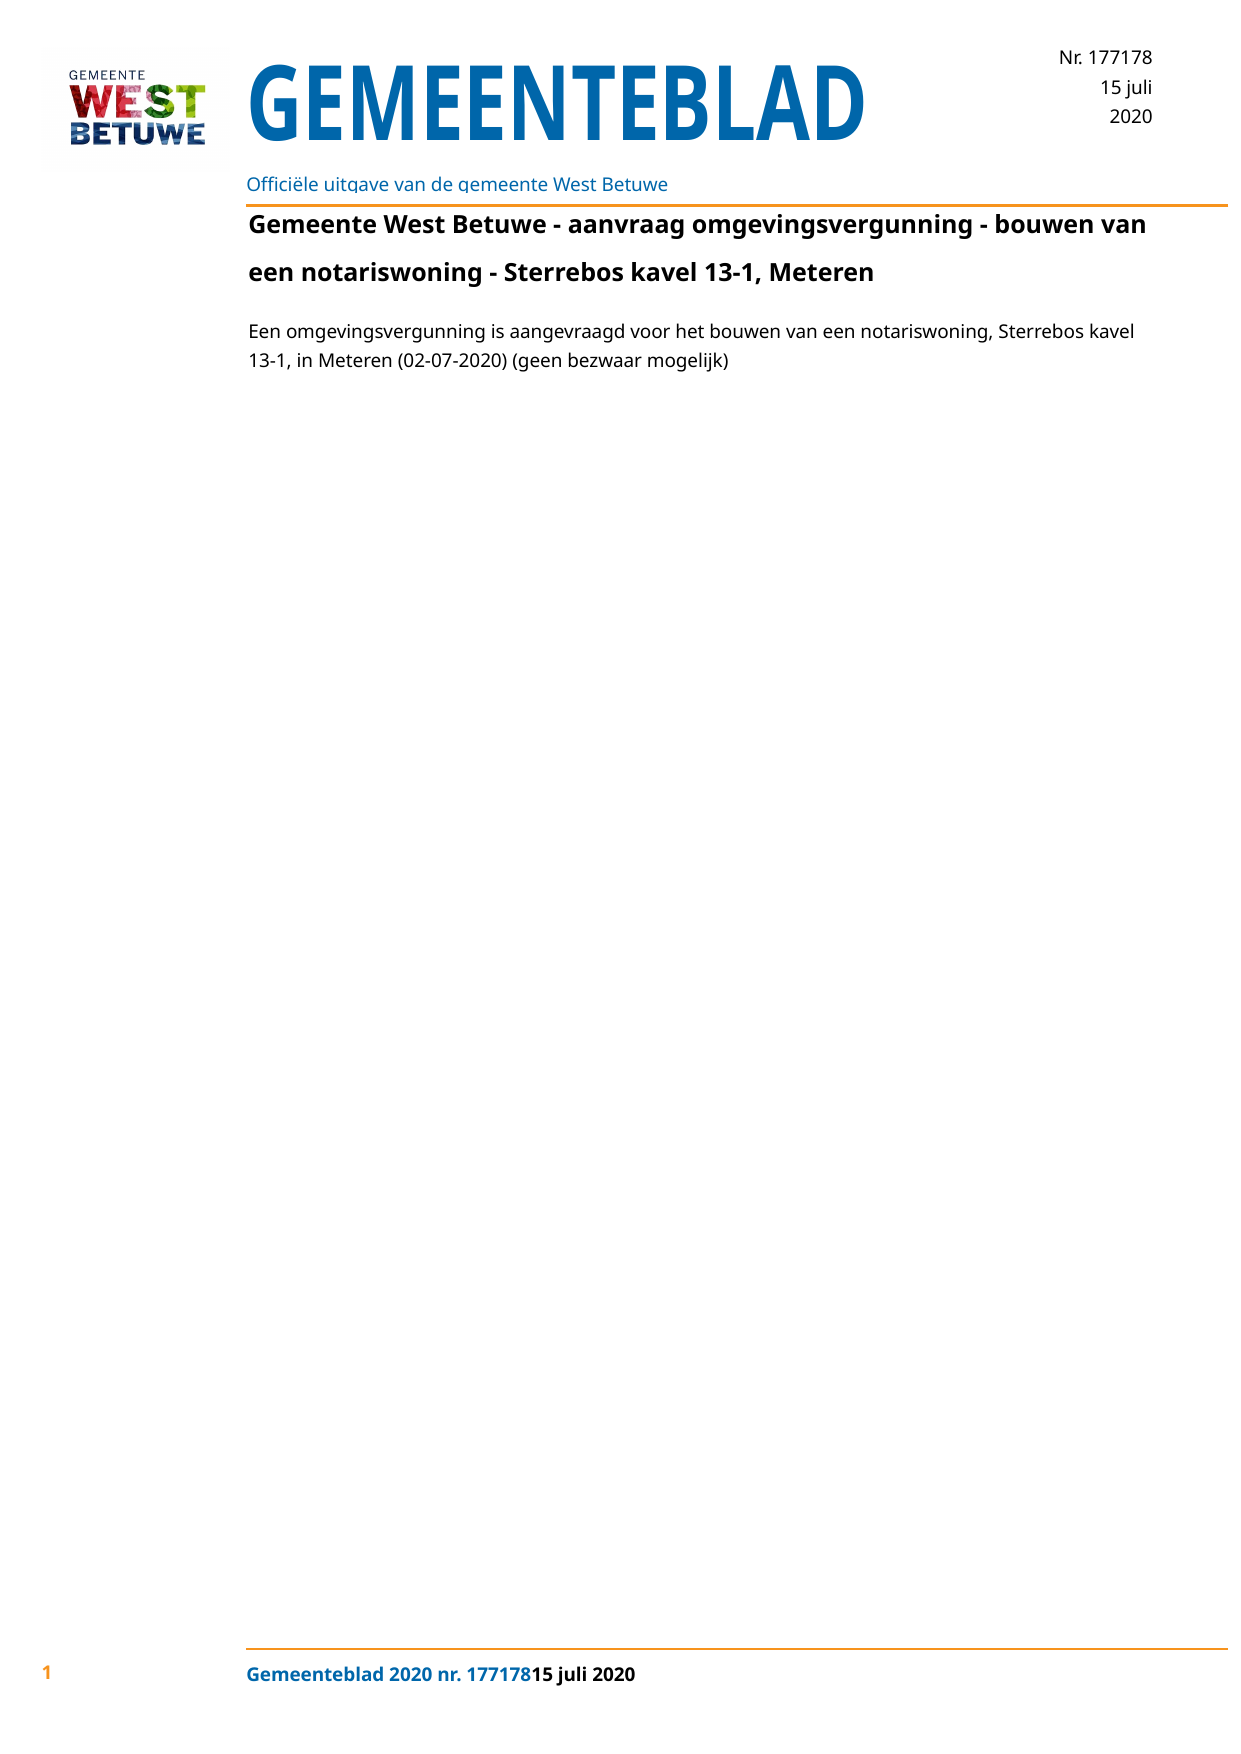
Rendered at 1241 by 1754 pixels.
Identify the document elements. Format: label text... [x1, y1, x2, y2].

picture [41, 47, 231, 172]
text Gemeente West Betuwe - aanvraag omgevingsvergunning - bouwen van een notariswoning - Sterrebos kavel 13-1, Meteren [248, 207, 1152, 288]
text Een omgevingsvergunning is aangevraagd voor het bouwen van een notariswoning, Sterrebos kavel 13-1, in Meteren (02-07-2020) (geen bezwaar mogelijk) [248, 318, 1152, 373]
